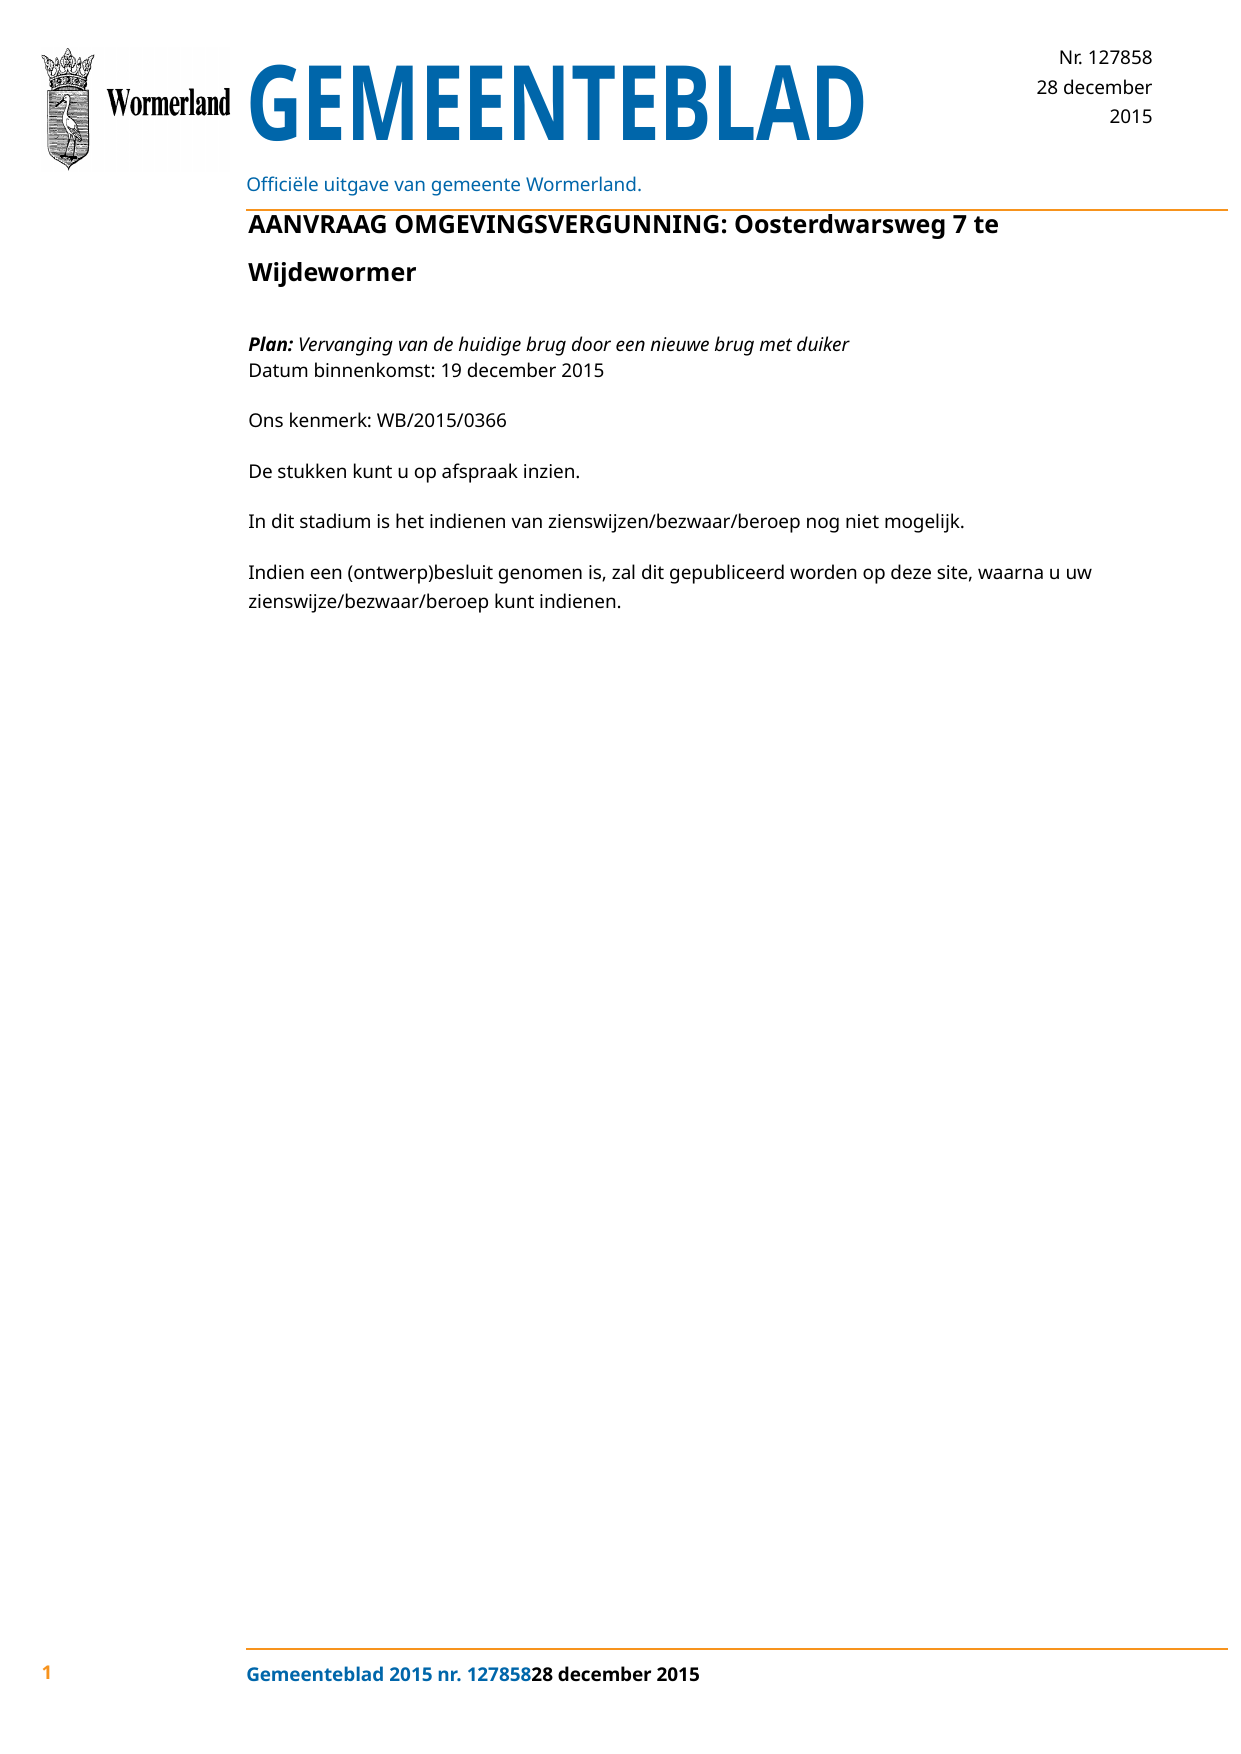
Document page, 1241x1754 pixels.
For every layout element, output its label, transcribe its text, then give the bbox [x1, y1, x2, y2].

picture [41, 47, 231, 172]
text In dit stadium is het indienen van zienswijzen/bezwaar/beroep nog niet mogelijk. [248, 508, 1152, 534]
text AANVRAAG OMGEVINGSVERGUNNING: Oosterdwarsweg 7 te Wijdewormer [248, 211, 1152, 288]
text Datum binnenkomst: 19 december 2015 [248, 357, 1152, 383]
text Plan: Vervanging van de huidige brug door een nieuwe brug met duiker [248, 331, 1152, 357]
text Ons kenmerk: WB/2015/0366 [248, 408, 1152, 433]
text Indien een (ontwerp)besluit genomen is, zal dit gepubliceerd worden op deze site, waarna u uw zienswijze/bezwaar/beroep kunt indienen. [248, 559, 1152, 614]
text De stukken kunt u op afspraak inzien. [248, 458, 1152, 484]
